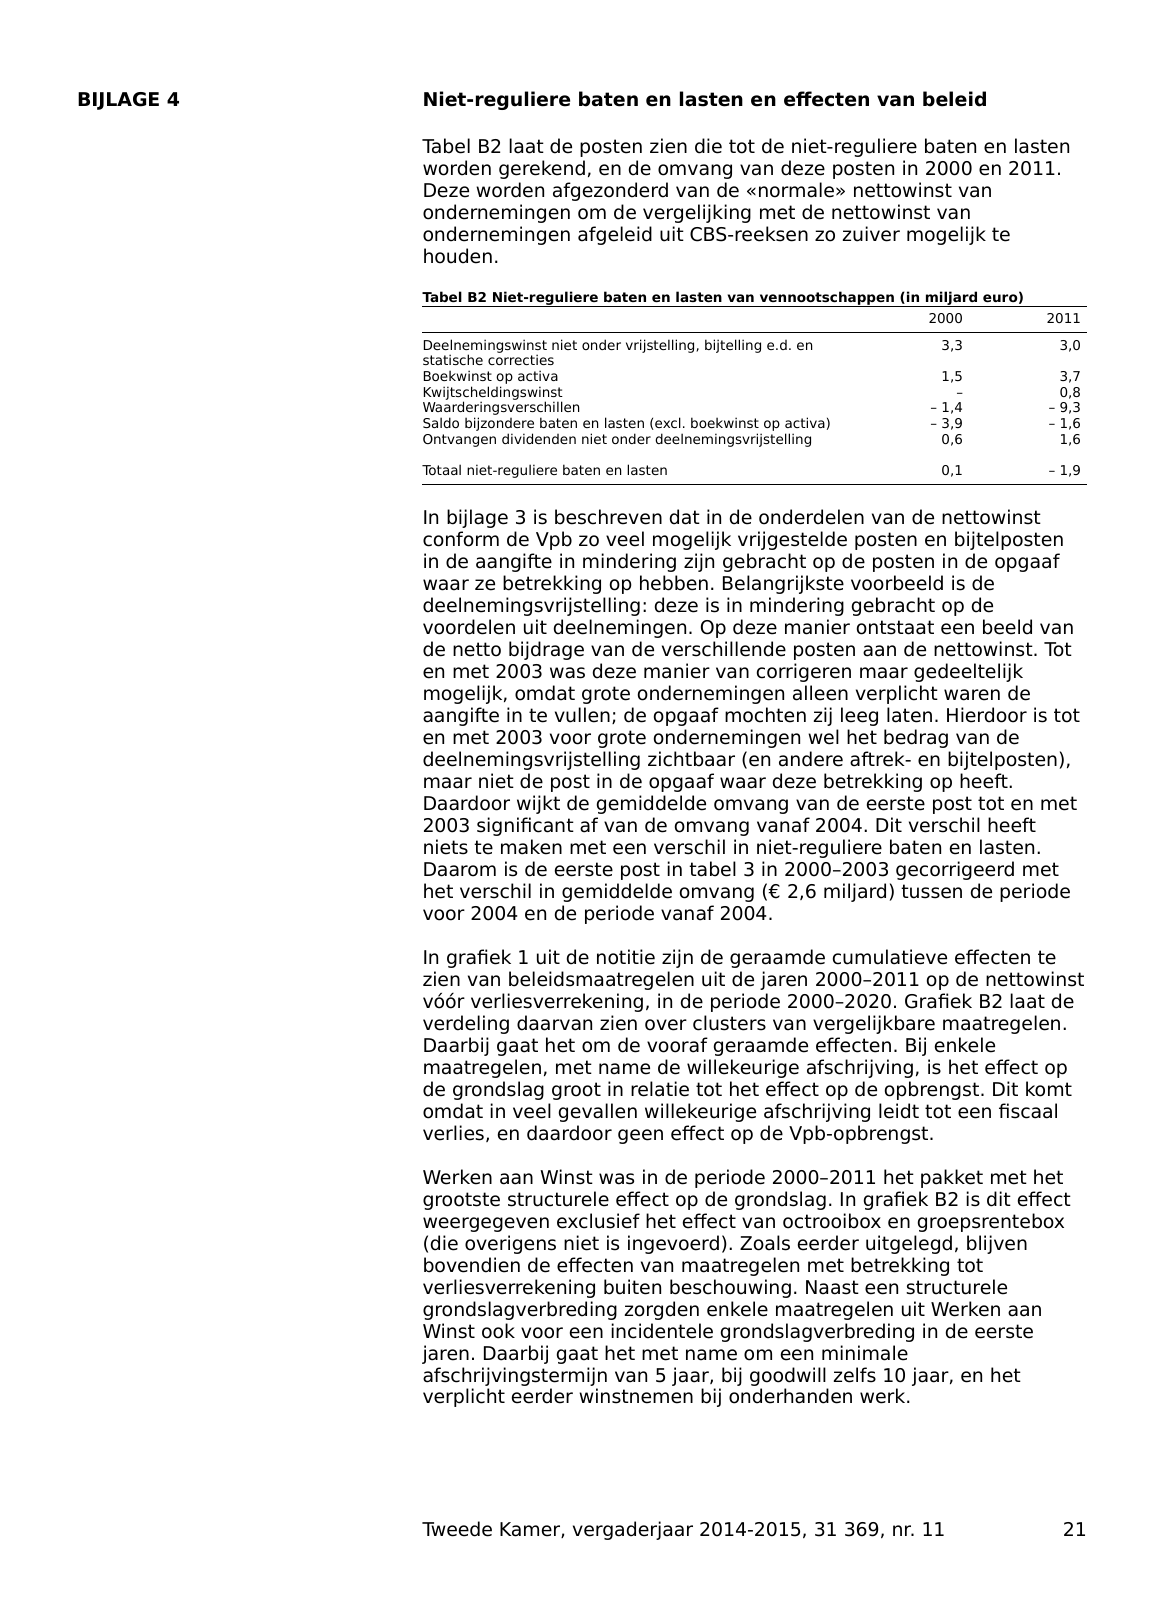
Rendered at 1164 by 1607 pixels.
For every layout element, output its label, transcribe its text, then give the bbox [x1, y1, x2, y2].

table_cell 0,6 [850, 432, 968, 447]
table_cell [422, 307, 850, 332]
table_cell 0,8 [969, 385, 1087, 400]
table_cell Kwijtscheldingswinst [422, 385, 850, 400]
table_header Tabel B2 Niet-reguliere baten en lasten van vennootschappen (in miljard euro) [422, 290, 1087, 306]
table_cell [850, 448, 968, 463]
table_cell 1,5 [850, 369, 968, 384]
text Werken aan Winst was in de periode 2000–2011 het pakket met het grootste structurele effect op de grondslag. In grafiek B2 is dit effect weergegeven exclusief het effect van octrooibox en groepsrentebox (die overigens niet is ingevoerd). Zoals eerder uitgelegd, blijven bovendien de effecten van maatregelen met betrekking tot verliesverrekening buiten beschouwing. Naast een structurele grondslagverbreding zorgden enkele maatregelen uit Werken aan Winst ook voor een incidentele grondslagverbreding in de eerste jaren. Daarbij gaat het met name om een minimale afschrijvingstermijn van 5 jaar, bij goodwill zelfs 10 jaar, en het verplicht eerder winstnemen bij onderhanden werk. [422, 1167, 1087, 1408]
table_cell – 3,9 [850, 416, 968, 432]
subtitle BIJLAGE 4 Niet-reguliere baten en lasten en effecten van beleid [77, 89, 1087, 111]
table_cell 3,0 [969, 333, 1087, 369]
table_cell 1,6 [969, 432, 1087, 447]
table_cell Deelnemingswinst niet onder vrijstelling, bijtelling e.d. en statische correcties [422, 333, 850, 369]
table_cell Saldo bijzondere baten en lasten (excl. boekwinst op activa) [422, 416, 850, 432]
text In bijlage 3 is beschreven dat in de onderdelen van de nettowinst conform de Vpb zo veel mogelijk vrijgestelde posten en bijtelposten in de aangifte in mindering zijn gebracht op de posten in de opgaaf waar ze betrekking op hebben. Belangrijkste voorbeeld is de deelnemingsvrijstelling: deze is in mindering gebracht op de voordelen uit deelnemingen. Op deze manier ontstaat een beeld van de netto bijdrage van de verschillende posten aan de nettowinst. Tot en met 2003 was deze manier van corrigeren maar gedeeltelijk mogelijk, omdat grote ondernemingen alleen verplicht waren de aangifte in te vullen; de opgaaf mochten zij leeg laten. Hierdoor is tot en met 2003 voor grote ondernemingen wel het bedrag van de deelnemingsvrijstelling zichtbaar (en andere aftrek- en bijtelposten), maar niet de post in de opgaaf waar deze betrekking op heeft. Daardoor wijkt de gemiddelde omvang van de eerste post tot en met 2003 significant af van de omvang vanaf 2004. Dit verschil heeft niets te maken met een verschil in niet-reguliere baten en lasten. Daarom is de eerste post in tabel 3 in 2000–2003 gecorrigeerd met het verschil in gemiddelde omvang (€ 2,6 miljard) tussen de periode voor 2004 en de periode vanaf 2004. [422, 507, 1087, 924]
table_cell Ontvangen dividenden niet onder deelnemingsvrijstelling [422, 432, 850, 447]
table_cell Waarderingsverschillen [422, 400, 850, 416]
table_cell [422, 448, 850, 463]
table_cell – 1,4 [850, 400, 968, 416]
table_cell – 1,9 [969, 463, 1087, 484]
table_cell 3,3 [850, 333, 968, 369]
table_cell [969, 448, 1087, 463]
table_cell 2000 [850, 307, 968, 332]
table_cell Boekwinst op activa [422, 369, 850, 384]
text Tabel B2 laat de posten zien die tot de niet-reguliere baten en lasten worden gerekend, en de omvang van deze posten in 2000 en 2011. Deze worden afgezonderd van de «normale» nettowinst van ondernemingen om de vergelijking met de nettowinst van ondernemingen afgeleid uit CBS-reeksen zo zuiver mogelijk te houden. [422, 136, 1087, 268]
table_cell 3,7 [969, 369, 1087, 384]
table_cell – 9,3 [969, 400, 1087, 416]
table_cell Totaal niet-reguliere baten en lasten [422, 463, 850, 484]
table_cell 2011 [969, 307, 1087, 332]
table_cell – [850, 385, 968, 400]
table_cell – 1,6 [969, 416, 1087, 432]
table_cell 0,1 [850, 463, 968, 484]
text In grafiek 1 uit de notitie zijn de geraamde cumulatieve effecten te zien van beleidsmaatregelen uit de jaren 2000–2011 op de nettowinst vóór verliesverrekening, in de periode 2000–2020. Grafiek B2 laat de verdeling daarvan zien over clusters van vergelijkbare maatregelen. Daarbij gaat het om de vooraf geraamde effecten. Bij enkele maatregelen, met name de willekeurige afschrijving, is het effect op de grondslag groot in relatie tot het effect op de opbrengst. Dit komt omdat in veel gevallen willekeurige afschrijving leidt tot een fiscaal verlies, en daardoor geen effect op de Vpb-opbrengst. [422, 947, 1087, 1144]
